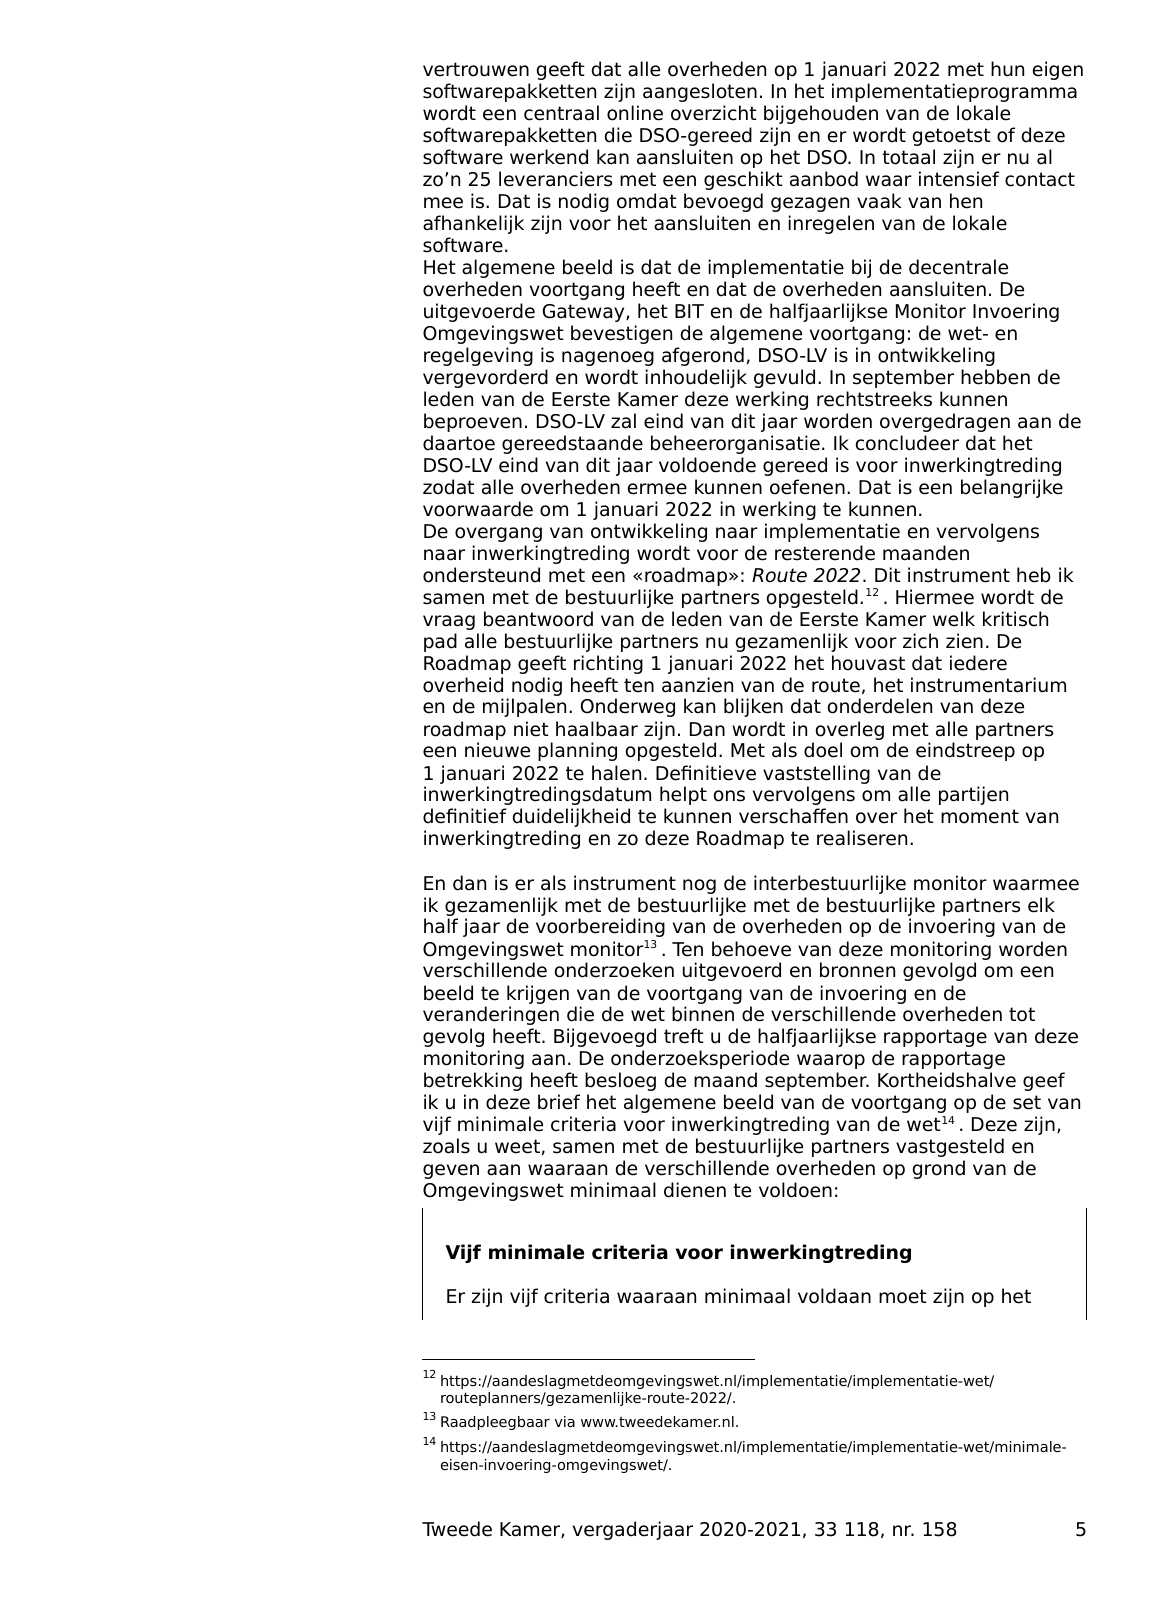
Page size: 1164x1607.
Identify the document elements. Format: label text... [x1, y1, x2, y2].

table_header Vijf minimale criteria voor inwerkingtreding Er zijn vijf criteria waaraan minimaal voldaan moet zijn op het [423, 1208, 1086, 1320]
text https://aandeslagmetdeomgevingswet.nl/implementatie/implementatie-wet/minimale-eisen-invoering-omgevingswet/. [422, 1435, 1087, 1474]
text Raadpleegbaar via www.tweedekamer.nl. [422, 1410, 1087, 1432]
text De overgang van ontwikkeling naar implementatie en vervolgens naar inwerkingtreding wordt voor de resterende maanden ondersteund met een «roadmap»: Route 2022. Dit instrument heb ik samen met de bestuurlijke partners opgesteld.. Hiermee wordt de vraag beantwoord van de leden van de Eerste Kamer welk kritisch pad alle bestuurlijke partners nu gezamenlijk voor zich zien. De Roadmap geeft richting 1 januari 2022 het houvast dat iedere overheid nodig heeft ten aanzien van de route, het instrumentarium en de mijlpalen. Onderweg kan blijken dat onderdelen van deze roadmap niet haalbaar zijn. Dan wordt in overleg met alle partners een nieuwe planning opgesteld. Met als doel om de eindstreep op 1 januari 2022 te halen. Definitieve vaststelling van de inwerkingtredingsdatum helpt ons vervolgens om alle partijen definitief duidelijkheid te kunnen verschaffen over het moment van inwerkingtreding en zo deze Roadmap te realiseren. [422, 521, 1087, 850]
text https://aandeslagmetdeomgevingswet.nl/implementatie/implementatie-wet/routeplanners/gezamenlijke-route-2022/. [422, 1368, 1087, 1407]
text vertrouwen geeft dat alle overheden op 1 januari 2022 met hun eigen softwarepakketten zijn aangesloten. In het implementatieprogramma wordt een centraal online overzicht bijgehouden van de lokale softwarepakketten die DSO-gereed zijn en er wordt getoetst of deze software werkend kan aansluiten op het DSO. In totaal zijn er nu al zo’n 25 leveranciers met een geschikt aanbod waar intensief contact mee is. Dat is nodig omdat bevoegd gezagen vaak van hen afhankelijk zijn voor het aansluiten en inregelen van de lokale software. [422, 59, 1087, 257]
text Het algemene beeld is dat de implementatie bij de decentrale overheden voortgang heeft en dat de overheden aansluiten. De uitgevoerde Gateway, het BIT en de halfjaarlijkse Monitor Invoering Omgevingswet bevestigen de algemene voortgang: de wet- en regelgeving is nagenoeg afgerond, DSO-LV is in ontwikkeling vergevorderd en wordt inhoudelijk gevuld. In september hebben de leden van de Eerste Kamer deze werking rechtstreeks kunnen beproeven. DSO-LV zal eind van dit jaar worden overgedragen aan de daartoe gereedstaande beheerorganisatie. Ik concludeer dat het DSO-LV eind van dit jaar voldoende gereed is voor inwerkingtreding zodat alle overheden ermee kunnen oefenen. Dat is een belangrijke voorwaarde om 1 januari 2022 in werking te kunnen. [422, 257, 1087, 521]
text En dan is er als instrument nog de interbestuurlijke monitor waarmee ik gezamenlijk met de bestuurlijke met de bestuurlijke partners elk half jaar de voorbereiding van de overheden op de invoering van de Omgevingswet monitor. Ten behoeve van deze monitoring worden verschillende onderzoeken uitgevoerd en bronnen gevolgd om een beeld te krijgen van de voortgang van de invoering en de veranderingen die de wet binnen de verschillende overheden tot gevolg heeft. Bijgevoegd treft u de halfjaarlijkse rapportage van deze monitoring aan. De onderzoeksperiode waarop de rapportage betrekking heeft besloeg de maand september. Kortheidshalve geef ik u in deze brief het algemene beeld van de voortgang op de set van vijf minimale criteria voor inwerkingtreding van de wet. Deze zijn, zoals u weet, samen met de bestuurlijke partners vastgesteld en geven aan waaraan de verschillende overheden op grond van de Omgevingswet minimaal dienen te voldoen: [422, 872, 1087, 1202]
